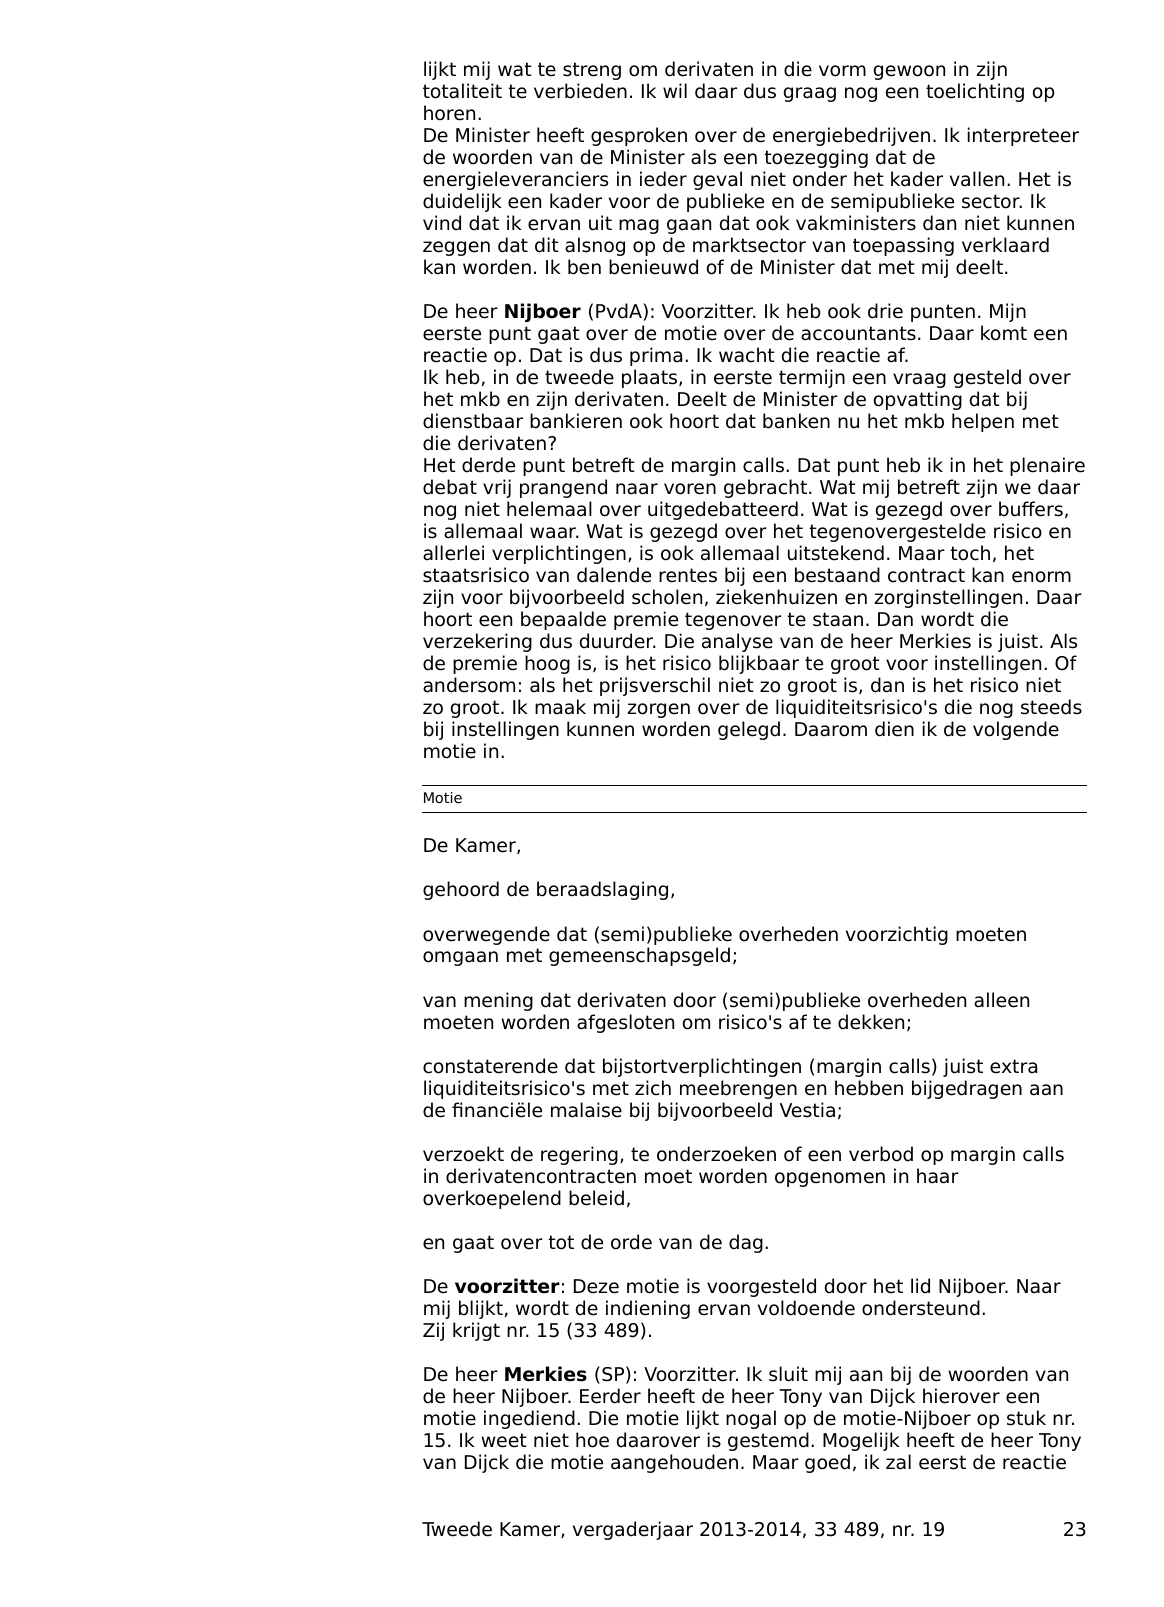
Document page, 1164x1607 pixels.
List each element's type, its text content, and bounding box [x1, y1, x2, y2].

text lijkt mij wat te streng om derivaten in die vorm gewoon in zijn totaliteit te verbieden. Ik wil daar dus graag nog een toelichting op horen. [422, 59, 1087, 125]
text constaterende dat bijstortverplichtingen (margin calls) juist extra liquiditeitsrisico's met zich meebrengen en hebben bijgedragen aan de financiële malaise bij bijvoorbeeld Vestia; [422, 1056, 1087, 1122]
text verzoekt de regering, te onderzoeken of een verbod op margin calls in derivatencontracten moet worden opgenomen in haar overkoepelend beleid, [422, 1144, 1087, 1210]
text overwegende dat (semi)publieke overheden voorzichtig moeten omgaan met gemeenschapsgeld; [422, 923, 1087, 967]
text gehoord de beraadslaging, [422, 879, 1087, 901]
text Het derde punt betreft de margin calls. Dat punt heb ik in het plenaire debat vrij prangend naar voren gebracht. Wat mij betreft zijn we daar nog niet helemaal over uitgedebatteerd. Wat is gezegd over buffers, is allemaal waar. Wat is gezegd over het tegenovergestelde risico en allerlei verplichtingen, is ook allemaal uitstekend. Maar toch, het staatsrisico van dalende rentes bij een bestaand contract kan enorm zijn voor bijvoorbeeld scholen, ziekenhuizen en zorginstellingen. Daar hoort een bepaalde premie tegenover te staan. Dan wordt die verzekering dus duurder. Die analyse van de heer Merkies is juist. Als de premie hoog is, is het risico blijkbaar te groot voor instellingen. Of andersom: als het prijsverschil niet zo groot is, dan is het risico niet zo groot. Ik maak mij zorgen over de liquiditeitsrisico's die nog steeds bij instellingen kunnen worden gelegd. Daarom dien ik de volgende motie in. [422, 455, 1087, 763]
text De Minister heeft gesproken over de energiebedrijven. Ik interpreteer de woorden van de Minister als een toezegging dat de energieleveranciers in ieder geval niet onder het kader vallen. Het is duidelijk een kader voor de publieke en de semipublieke sector. Ik vind dat ik ervan uit mag gaan dat ook vakministers dan niet kunnen zeggen dat dit alsnog op de marktsector van toepassing verklaard kan worden. Ik ben benieuwd of de Minister dat met mij deelt. [422, 125, 1087, 279]
text De heer Merkies (SP): Voorzitter. Ik sluit mij aan bij de woorden van de heer Nijboer. Eerder heeft de heer Tony van Dijck hierover een motie ingediend. Die motie lijkt nogal op de motie-Nijboer op stuk nr. 15. Ik weet niet hoe daarover is gestemd. Mogelijk heeft de heer Tony van Dijck die motie aangehouden. Maar goed, ik zal eerst de reactie [422, 1364, 1087, 1474]
text van mening dat derivaten door (semi)publieke overheden alleen moeten worden afgesloten om risico's af te dekken; [422, 989, 1087, 1033]
text Ik heb, in de tweede plaats, in eerste termijn een vraag gesteld over het mkb en zijn derivaten. Deelt de Minister de opvatting dat bij dienstbaar bankieren ook hoort dat banken nu het mkb helpen met die derivaten? [422, 367, 1087, 455]
text De Kamer, [422, 835, 1087, 857]
table_header Motie [422, 786, 1087, 812]
text De voorzitter: Deze motie is voorgesteld door het lid Nijboer. Naar mij blijkt, wordt de indiening ervan voldoende ondersteund. [422, 1276, 1087, 1320]
text Zij krijgt nr. 15 (33 489). [422, 1320, 1087, 1342]
text en gaat over tot de orde van de dag. [422, 1232, 1087, 1254]
text De heer Nijboer (PvdA): Voorzitter. Ik heb ook drie punten. Mijn eerste punt gaat over de motie over de accountants. Daar komt een reactie op. Dat is dus prima. Ik wacht die reactie af. [422, 301, 1087, 367]
